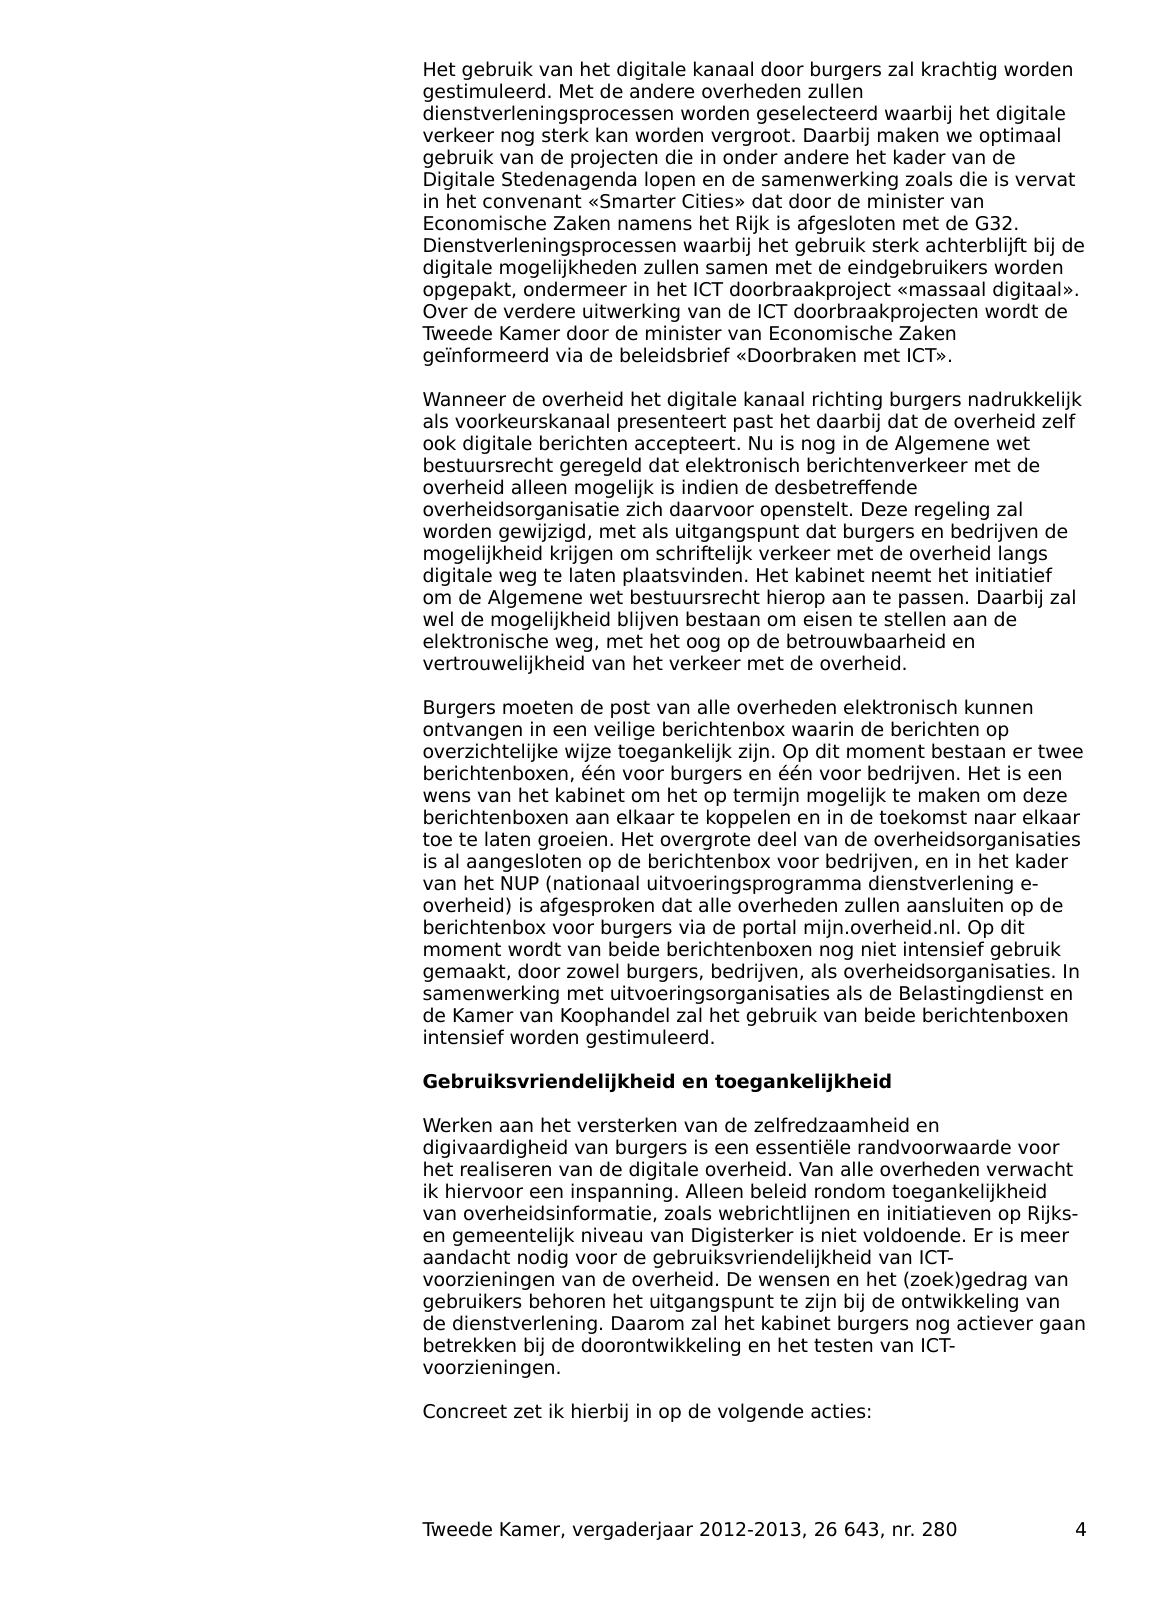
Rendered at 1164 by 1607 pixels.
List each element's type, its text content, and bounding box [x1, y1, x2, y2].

text Werken aan het versterken van de zelfredzaamheid en digivaardigheid van burgers is een essentiële randvoorwaarde voor het realiseren van de digitale overheid. Van alle overheden verwacht ik hiervoor een inspanning. Alleen beleid rondom toegankelijkheid van overheidsinformatie, zoals webrichtlijnen en initiatieven op Rijks- en gemeentelijk niveau van Digisterker is niet voldoende. Er is meer aandacht nodig voor de gebruiksvriendelijkheid van ICT-voorzieningen van de overheid. De wensen en het (zoek)gedrag van gebruikers behoren het uitgangspunt te zijn bij de ontwikkeling van de dienstverlening. Daarom zal het kabinet burgers nog actiever gaan betrekken bij de doorontwikkeling en het testen van ICT-voorzieningen. [422, 1115, 1087, 1379]
text Concreet zet ik hierbij in op de volgende acties: [422, 1401, 1087, 1423]
text Burgers moeten de post van alle overheden elektronisch kunnen ontvangen in een veilige berichtenbox waarin de berichten op overzichtelijke wijze toegankelijk zijn. Op dit moment bestaan er twee berichtenboxen, één voor burgers en één voor bedrijven. Het is een wens van het kabinet om het op termijn mogelijk te maken om deze berichtenboxen aan elkaar te koppelen en in de toekomst naar elkaar toe te laten groeien. Het overgrote deel van de overheidsorganisaties is al aangesloten op de berichtenbox voor bedrijven, en in het kader van het NUP (nationaal uitvoeringsprogramma dienstverlening e-overheid) is afgesproken dat alle overheden zullen aansluiten op de berichtenbox voor burgers via de portal mijn.overheid.nl. Op dit moment wordt van beide berichtenboxen nog niet intensief gebruik gemaakt, door zowel burgers, bedrijven, als overheidsorganisaties. In samenwerking met uitvoeringsorganisaties als de Belastingdienst en de Kamer van Koophandel zal het gebruik van beide berichtenboxen intensief worden gestimuleerd. [422, 697, 1087, 1048]
text Het gebruik van het digitale kanaal door burgers zal krachtig worden gestimuleerd. Met de andere overheden zullen dienstverleningsprocessen worden geselecteerd waarbij het digitale verkeer nog sterk kan worden vergroot. Daarbij maken we optimaal gebruik van de projecten die in onder andere het kader van de Digitale Stedenagenda lopen en de samenwerking zoals die is vervat in het convenant «Smarter Cities» dat door de minister van Economische Zaken namens het Rijk is afgesloten met de G32. Dienstverleningsprocessen waarbij het gebruik sterk achterblijft bij de digitale mogelijkheden zullen samen met de eindgebruikers worden opgepakt, ondermeer in het ICT doorbraakproject «massaal digitaal». Over de verdere uitwerking van de ICT doorbraakprojecten wordt de Tweede Kamer door de minister van Economische Zaken geïnformeerd via de beleidsbrief «Doorbraken met ICT». [422, 59, 1087, 367]
subtitle Gebruiksvriendelijkheid en toegankelijkheid [422, 1071, 1087, 1093]
text Wanneer de overheid het digitale kanaal richting burgers nadrukkelijk als voorkeurskanaal presenteert past het daarbij dat de overheid zelf ook digitale berichten accepteert. Nu is nog in de Algemene wet bestuursrecht geregeld dat elektronisch berichtenverkeer met de overheid alleen mogelijk is indien de desbetreffende overheidsorganisatie zich daarvoor openstelt. Deze regeling zal worden gewijzigd, met als uitgangspunt dat burgers en bedrijven de mogelijkheid krijgen om schriftelijk verkeer met de overheid langs digitale weg te laten plaatsvinden. Het kabinet neemt het initiatief om de Algemene wet bestuursrecht hierop aan te passen. Daarbij zal wel de mogelijkheid blijven bestaan om eisen te stellen aan de elektronische weg, met het oog op de betrouwbaarheid en vertrouwelijkheid van het verkeer met de overheid. [422, 389, 1087, 675]
